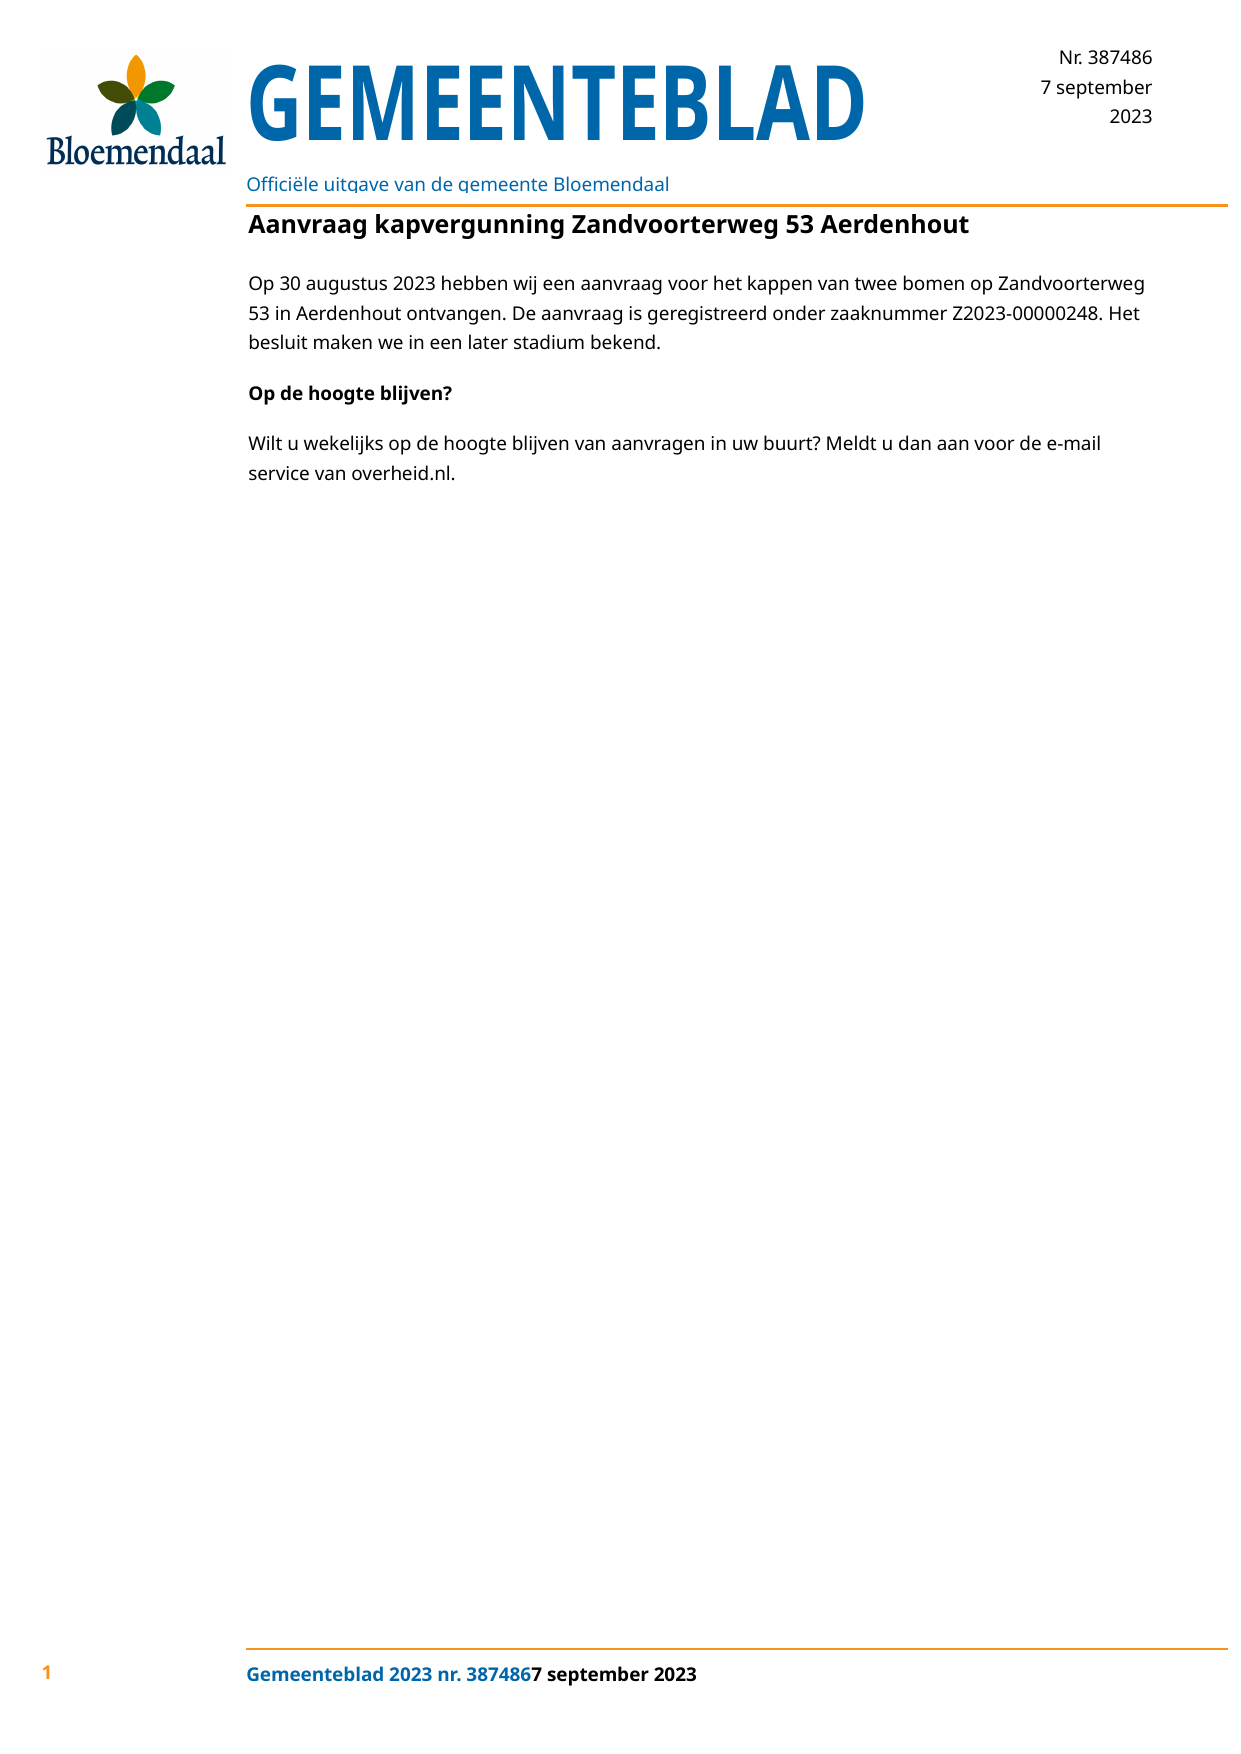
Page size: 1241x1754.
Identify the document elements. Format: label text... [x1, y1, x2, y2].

text Aanvraag kapvergunning Zandvoorterweg 53 Aerdenhout [248, 207, 1152, 241]
text Op de hoogte blijven? [248, 380, 1152, 406]
text Op 30 augustus 2023 hebben wij een aanvraag voor het kappen van twee bomen op Zandvoorterweg 53 in Aerdenhout ontvangen. De aanvraag is geregistreerd onder zaaknummer Z2023-00000248. Het besluit maken we in een later stadium bekend. [248, 270, 1152, 355]
picture [41, 47, 231, 172]
text Wilt u wekelijks op de hoogte blijven van aanvragen in uw buurt? Meldt u dan aan voor de e-mail service van overheid.nl. [248, 430, 1152, 486]
